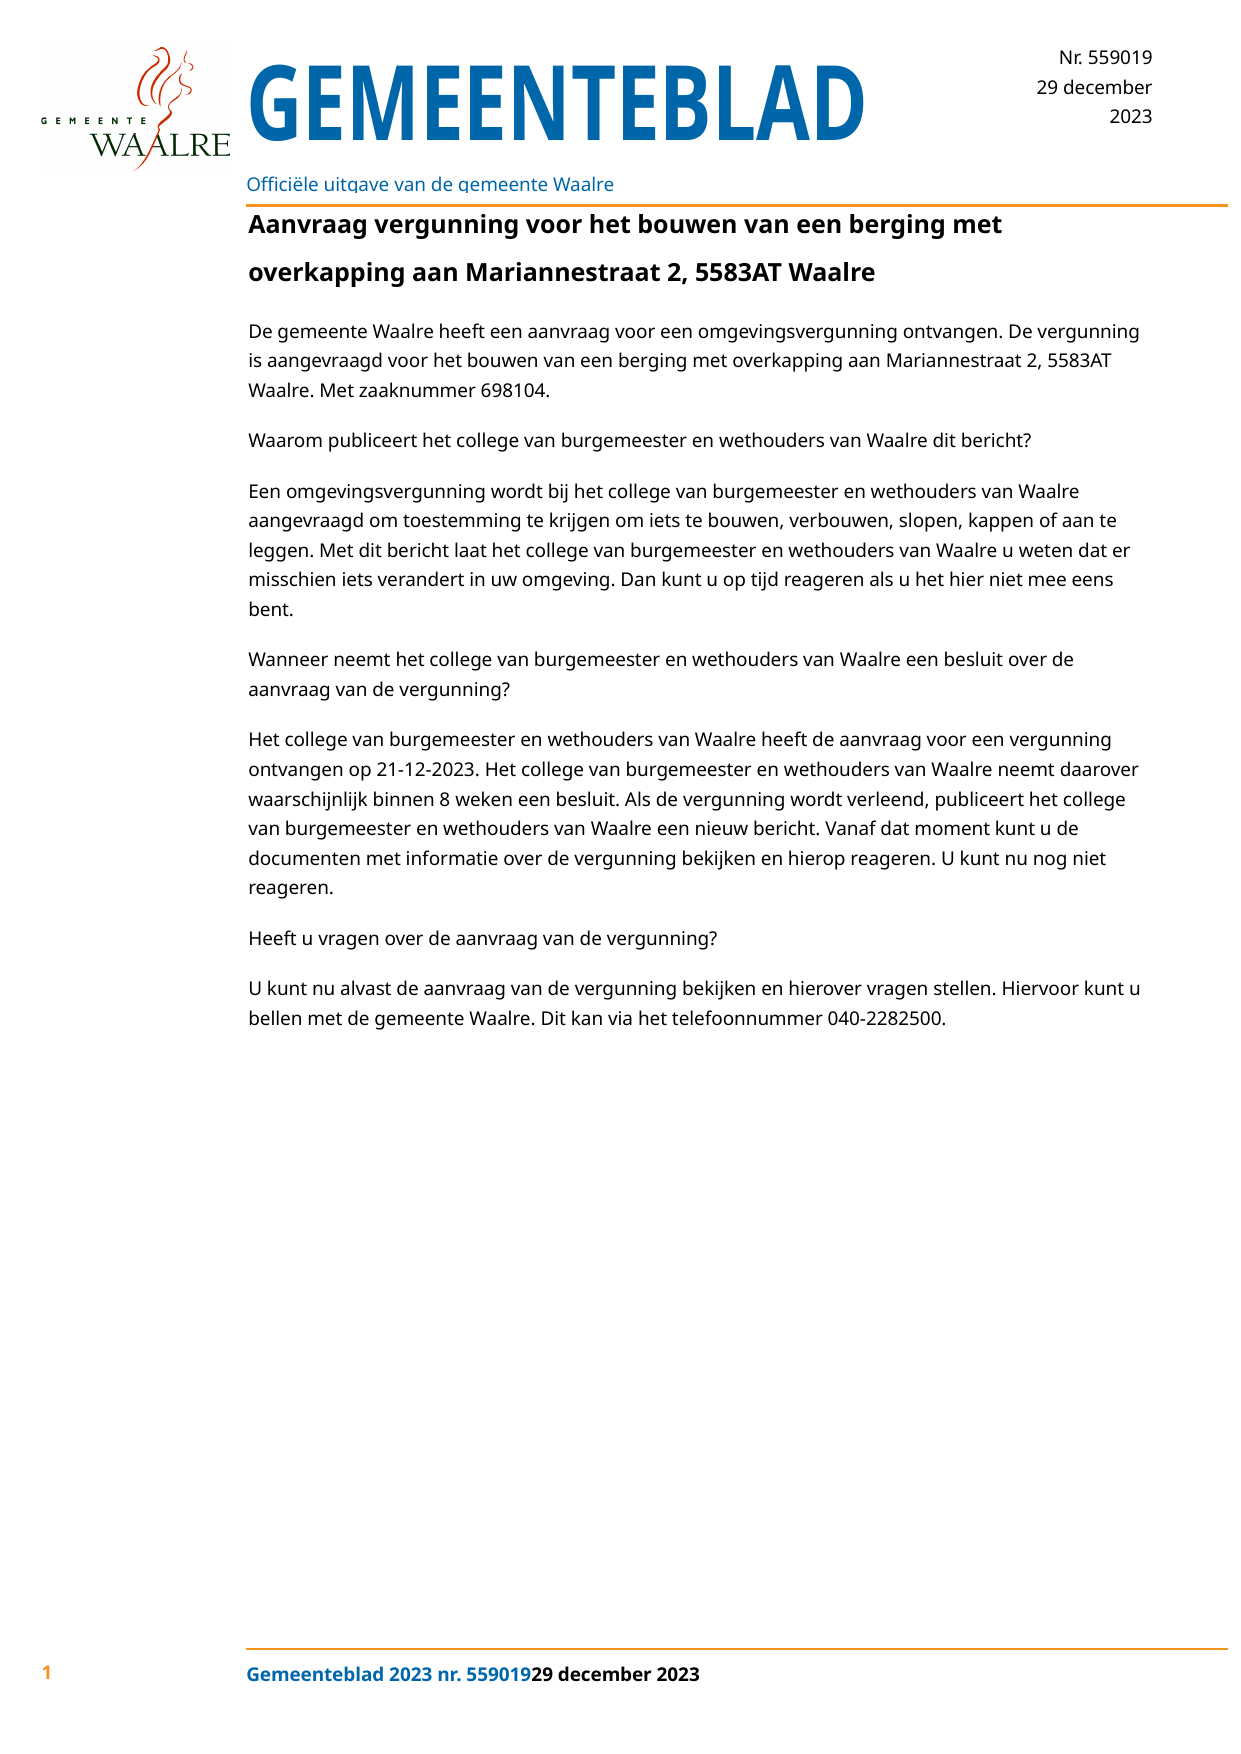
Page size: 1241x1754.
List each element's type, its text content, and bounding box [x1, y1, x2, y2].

text Heeft u vragen over de aanvraag van de vergunning? [248, 925, 1152, 951]
text Waarom publiceert het college van burgemeester en wethouders van Waalre dit bericht? [248, 427, 1152, 453]
text U kunt nu alvast de aanvraag van de vergunning bekijken en hierover vragen stellen. Hiervoor kunt u bellen met de gemeente Waalre. Dit kan via het telefoonnummer 040-2282500. [248, 975, 1152, 1031]
text Wanneer neemt het college van burgemeester en wethouders van Waalre een besluit over de aanvraag van de vergunning? [248, 647, 1152, 702]
text Aanvraag vergunning voor het bouwen van een berging met overkapping aan Mariannestraat 2, 5583AT Waalre [248, 207, 1152, 288]
text De gemeente Waalre heeft een aanvraag voor een omgevingsvergunning ontvangen. De vergunning is aangevraagd voor het bouwen van een berging met overkapping aan Mariannestraat 2, 5583AT Waalre. Met zaaknummer 698104. [248, 318, 1152, 403]
picture [41, 47, 231, 172]
text Het college van burgemeester en wethouders van Waalre heeft de aanvraag voor een vergunning ontvangen op 21-12-2023. Het college van burgemeester en wethouders van Waalre neemt daarover waarschijnlijk binnen 8 weken een besluit. Als de vergunning wordt verleend, publiceert het college van burgemeester en wethouders van Waalre een nieuw bericht. Vanaf dat moment kunt u de documenten met informatie over de vergunning bekijken en hierop reageren. U kunt nu nog niet reageren. [248, 727, 1152, 900]
text Een omgevingsvergunning wordt bij het college van burgemeester en wethouders van Waalre aangevraagd om toestemming te krijgen om iets te bouwen, verbouwen, slopen, kappen of aan te leggen. Met dit bericht laat het college van burgemeester en wethouders van Waalre u weten dat er misschien iets verandert in uw omgeving. Dan kunt u op tijd reageren als u het hier niet mee eens bent. [248, 478, 1152, 622]
